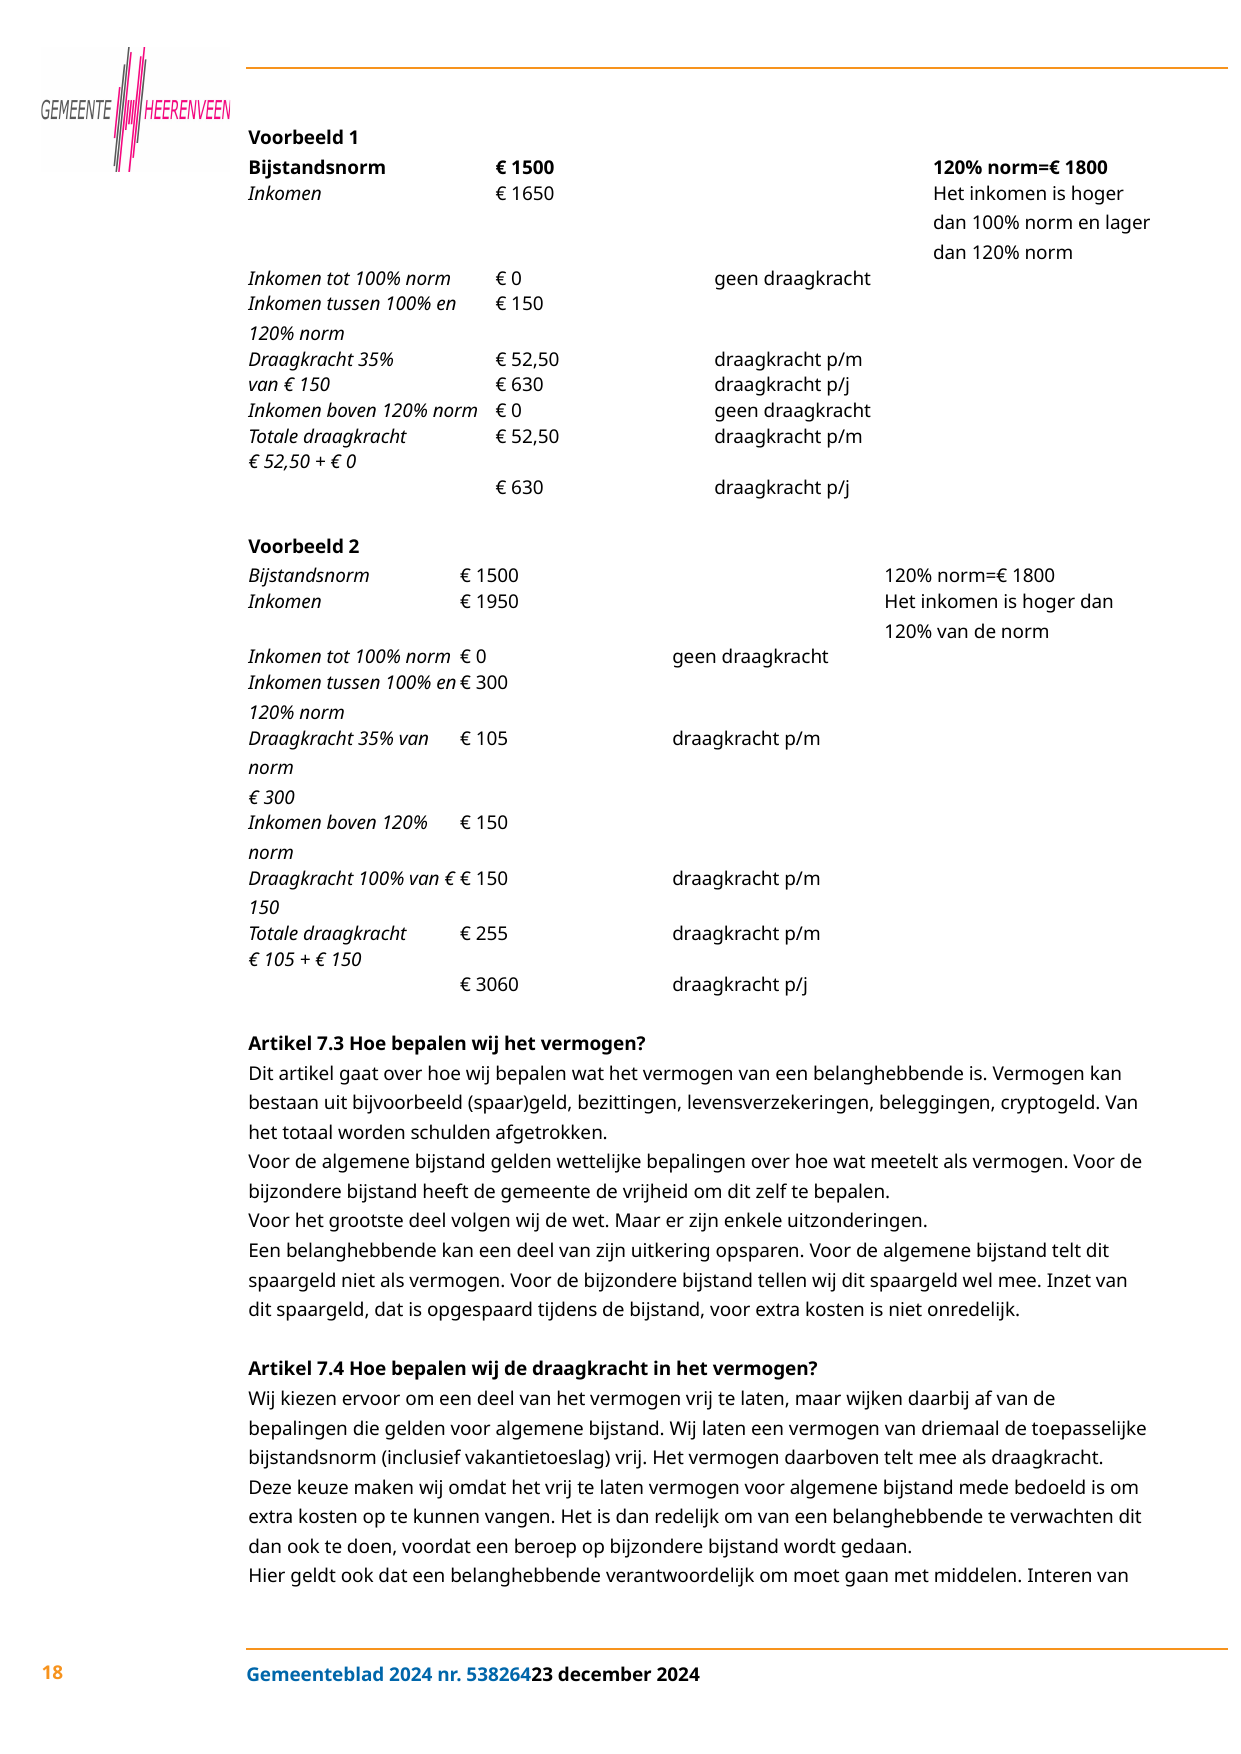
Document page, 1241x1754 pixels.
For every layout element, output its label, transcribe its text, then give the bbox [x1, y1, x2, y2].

table_cell € 105 + € 150 [248, 946, 460, 972]
table_cell draagkracht p/m [672, 865, 884, 920]
table_cell [672, 588, 884, 644]
table_cell € 52,50 [495, 423, 714, 449]
table_cell € 150 [495, 290, 714, 346]
table_cell Het inkomen is hoger dan 100% norm en lager dan 120% norm [933, 180, 1152, 265]
table_cell draagkracht p/m [672, 920, 884, 946]
table_cell [248, 474, 495, 500]
text Een belanghebbende kan een deel van zijn uitkering opsparen. Voor de algemene bijstand telt dit spaargeld niet als vermogen. Voor de bijzondere bijstand tellen wij dit spaargeld wel mee. Inzet van dit spaargeld, dat is opgespaard tijdens de bijstand, voor extra kosten is niet onredelijk. [248, 1237, 1152, 1322]
table_cell Totale draagkracht [248, 423, 495, 449]
table_cell [884, 810, 1152, 865]
table_cell € 630 [495, 371, 714, 397]
table_header Bijstandsnorm [248, 154, 495, 180]
table_cell [884, 972, 1152, 997]
table_header 120% norm=€ 1800 [884, 563, 1152, 588]
table_cell [933, 397, 1152, 423]
table_cell € 255 [460, 920, 672, 946]
table_cell Inkomen tot 100% norm [248, 644, 460, 669]
table_header Bijstandsnorm [248, 563, 460, 588]
table_cell geen draagkracht [714, 265, 933, 290]
table_cell Inkomen [248, 180, 495, 265]
text Wij kiezen ervoor om een deel van het vermogen vrij te laten, maar wijken daarbij af van de bepalingen die gelden voor algemene bijstand. Wij laten een vermogen van driemaal de toepasselijke bijstandsnorm (inclusief vakantietoeslag) vrij. Het vermogen daarboven telt mee als draagkracht. [248, 1385, 1152, 1470]
table_cell € 300 [460, 669, 672, 725]
table_cell [933, 265, 1152, 290]
table_cell [933, 290, 1152, 346]
text Hier geldt ook dat een belanghebbende verantwoordelijk om moet gaan met middelen. Interen van [248, 1563, 1152, 1588]
table_cell [672, 946, 884, 972]
text Deze keuze maken wij omdat het vrij te laten vermogen voor algemene bijstand mede bedoeld is om extra kosten op te kunnen vangen. Het is dan redelijk om van een belanghebbende te verwachten dit dan ook te doen, voordat een beroep op bijzondere bijstand wordt gedaan. [248, 1474, 1152, 1559]
table_cell Draagkracht 35% van norm € 300 [248, 725, 460, 809]
text Artikel 7.4 Hoe bepalen wij de draagkracht in het vermogen? [248, 1356, 1152, 1381]
table_cell draagkracht p/j [714, 371, 933, 397]
table_cell € 0 [495, 397, 714, 423]
table_cell [495, 449, 714, 474]
table_cell geen draagkracht [714, 397, 933, 423]
text Voor de algemene bijstand gelden wettelijke bepalingen over hoe wat meetelt als vermogen. Voor de bijzondere bijstand heeft de gemeente de vrijheid om dit zelf te bepalen. [248, 1148, 1152, 1204]
table_cell [248, 972, 460, 997]
table_cell [884, 644, 1152, 669]
table_cell € 105 [460, 725, 672, 809]
table_cell [884, 669, 1152, 725]
table_cell € 150 [460, 865, 672, 920]
table_cell Totale draagkracht [248, 920, 460, 946]
table_header [714, 154, 933, 180]
table_cell € 150 [460, 810, 672, 865]
table_cell Inkomen tussen 100% en 120% norm [248, 669, 460, 725]
table_cell € 3060 [460, 972, 672, 997]
table_cell draagkracht p/m [714, 423, 933, 449]
table_cell draagkracht p/m [672, 725, 884, 809]
table_cell Inkomen tot 100% norm [248, 265, 495, 290]
table_header 120% norm=€ 1800 [933, 154, 1152, 180]
table_cell Inkomen tussen 100% en 120% norm [248, 290, 495, 346]
table_cell [933, 346, 1152, 371]
table_cell € 1950 [460, 588, 672, 644]
table_cell [933, 449, 1152, 474]
table_cell € 0 [460, 644, 672, 669]
table_cell € 630 [495, 474, 714, 500]
table_cell Het inkomen is hoger dan 120% van de norm [884, 588, 1152, 644]
table_cell van € 150 [248, 371, 495, 397]
table_cell Draagkracht 35% [248, 346, 495, 371]
table_cell Draagkracht 100% van € 150 [248, 865, 460, 920]
table_cell [672, 810, 884, 865]
table_cell Inkomen [248, 588, 460, 644]
text Artikel 7.3 Hoe bepalen wij het vermogen? [248, 1030, 1152, 1056]
text Dit artikel gaat over hoe wij bepalen wat het vermogen van een belanghebbende is. Vermogen kan bestaan uit bijvoorbeeld (spaar)geld, bezittingen, levensverzekeringen, beleggingen, cryptogeld. Van het totaal worden schulden afgetrokken. [248, 1060, 1152, 1145]
table_cell [884, 946, 1152, 972]
table_cell [672, 669, 884, 725]
table_cell Inkomen boven 120% norm [248, 810, 460, 865]
text Voorbeeld 1 [248, 124, 1152, 150]
table_header [672, 563, 884, 588]
table_cell geen draagkracht [672, 644, 884, 669]
picture [41, 47, 231, 172]
table_cell [714, 449, 933, 474]
table_cell € 52,50 [495, 346, 714, 371]
table_cell [933, 371, 1152, 397]
table_cell [933, 474, 1152, 500]
text Voorbeeld 2 [248, 533, 1152, 559]
table_cell [884, 920, 1152, 946]
table_cell [460, 946, 672, 972]
table_cell draagkracht p/j [672, 972, 884, 997]
table_header € 1500 [495, 154, 714, 180]
table_cell [884, 865, 1152, 920]
table_cell Inkomen boven 120% norm [248, 397, 495, 423]
table_cell draagkracht p/j [714, 474, 933, 500]
table_cell [714, 180, 933, 265]
table_cell € 0 [495, 265, 714, 290]
table_cell [933, 423, 1152, 449]
text Voor het grootste deel volgen wij de wet. Maar er zijn enkele uitzonderingen. [248, 1208, 1152, 1233]
table_cell € 52,50 + € 0 [248, 449, 495, 474]
table_cell [714, 290, 933, 346]
table_cell draagkracht p/m [714, 346, 933, 371]
table_cell € 1650 [495, 180, 714, 265]
table_cell [884, 725, 1152, 809]
table_header € 1500 [460, 563, 672, 588]
